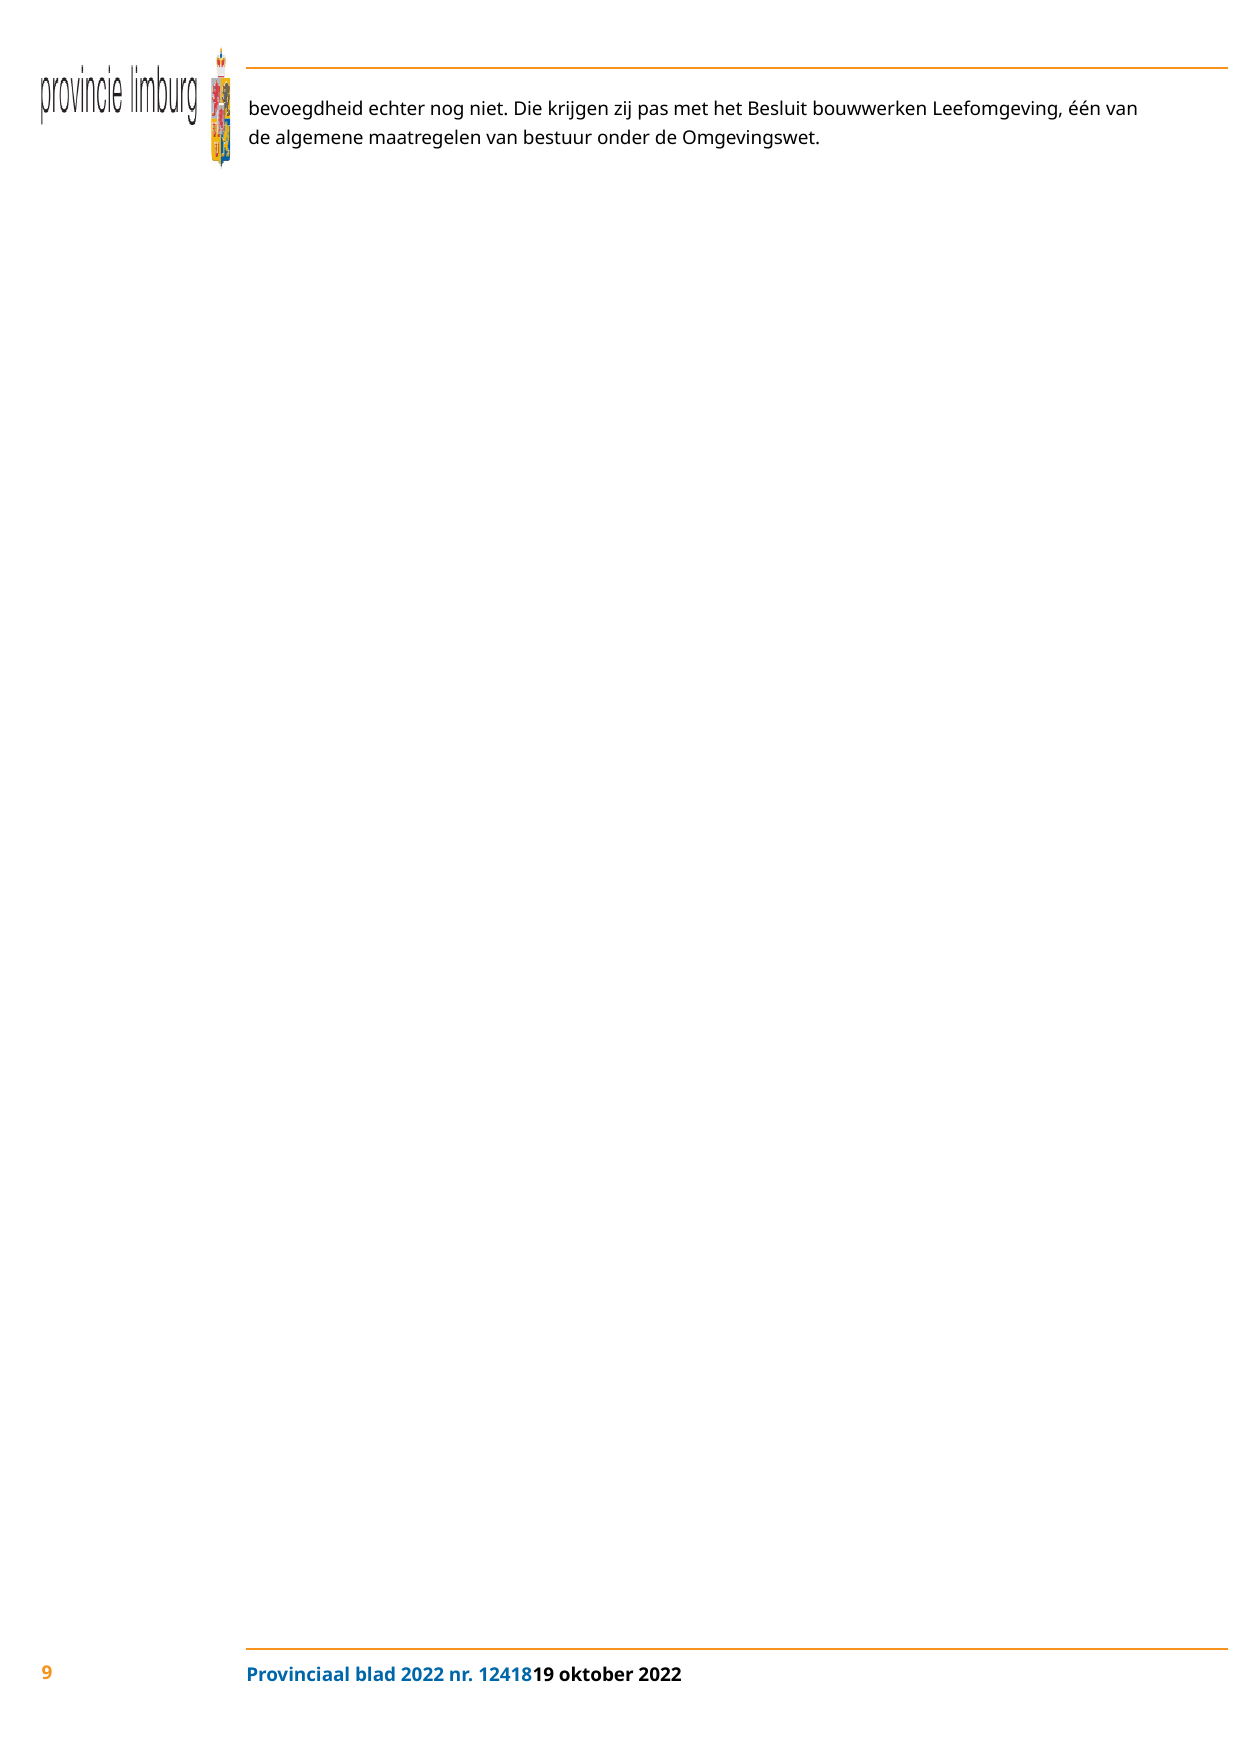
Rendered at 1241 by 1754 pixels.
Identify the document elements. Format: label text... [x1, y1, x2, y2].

picture [41, 47, 231, 172]
text bevoegdheid echter nog niet. Die krijgen zij pas met het Besluit bouwwerken Leefomgeving, één van de algemene maatregelen van bestuur onder de Omgevingswet. [248, 95, 1152, 150]
